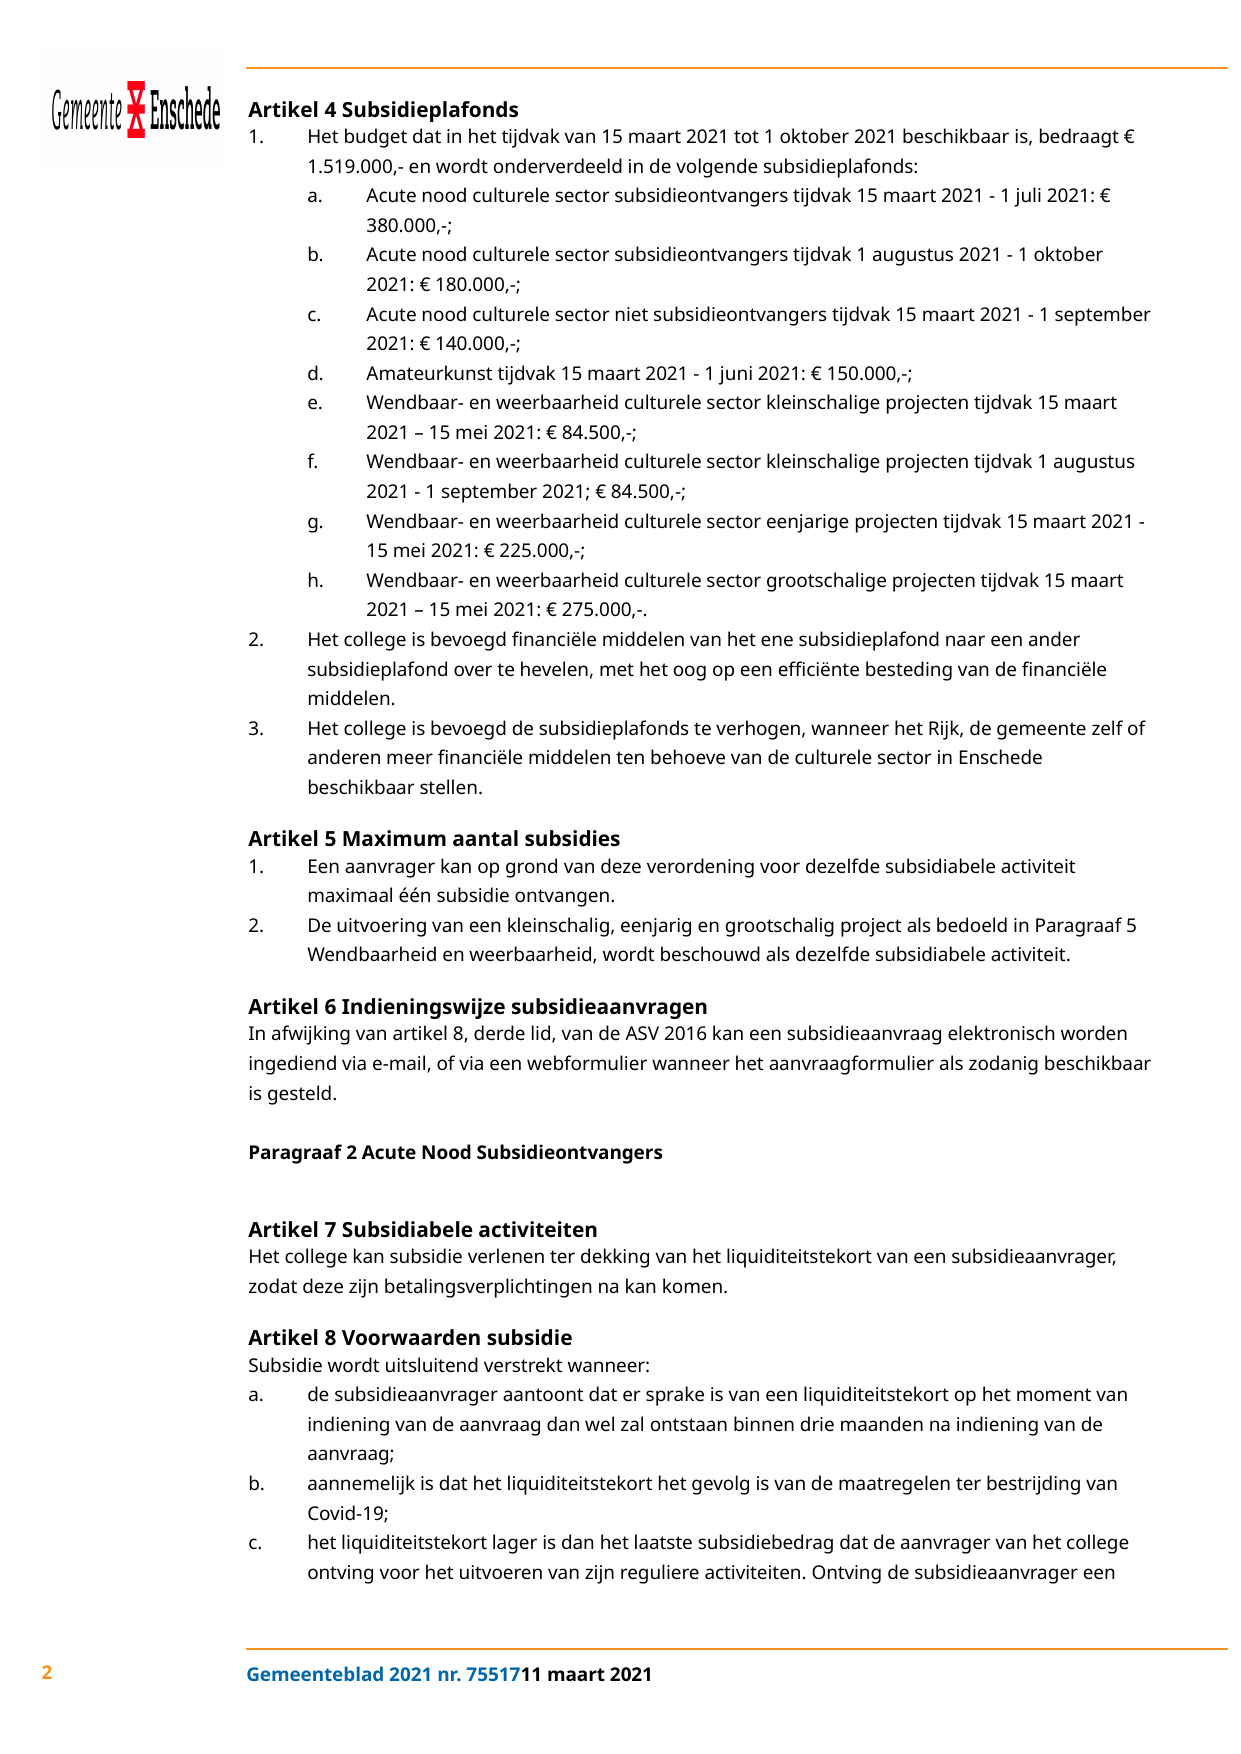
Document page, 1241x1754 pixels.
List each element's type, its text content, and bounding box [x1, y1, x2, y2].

list Acute nood culturele sector niet subsidieontvangers tijdvak 15 maart 2021 - 1 september 2021: € 140.000,-; [307, 301, 1152, 356]
text Artikel 5 Maximum aantal subsidies [248, 824, 1152, 853]
list De uitvoering van een kleinschalig, eenjarig en grootschalig project als bedoeld in Paragraaf 5 Wendbaarheid en weerbaarheid, wordt beschouwd als dezelfde subsidiabele activiteit. [248, 912, 1152, 967]
list Het college is bevoegd financiële middelen van het ene subsidieplafond naar een ander subsidieplafond over te hevelen, met het oog op een efficiënte besteding van de financiële middelen. [248, 626, 1152, 711]
list aannemelijk is dat het liquiditeitstekort het gevolg is van de maatregelen ter bestrijding van Covid-19; [248, 1470, 1152, 1526]
text Artikel 6 Indieningswijze subsidieaanvragen [248, 992, 1152, 1021]
list het liquiditeitstekort lager is dan het laatste subsidiebedrag dat de aanvrager van het college ontving voor het uitvoeren van zijn reguliere activiteiten. Ontving de subsidieaanvrager een [248, 1529, 1152, 1585]
text Artikel 4 Subsidieplafonds [248, 95, 1152, 123]
list Het college is bevoegd de subsidieplafonds te verhogen, wanneer het Rijk, de gemeente zelf of anderen meer financiële middelen ten behoeve van de culturele sector in Enschede beschikbaar stellen. [248, 715, 1152, 800]
text Artikel 8 Voorwaarden subsidie [248, 1323, 1152, 1352]
text Subsidie wordt uitsluitend verstrekt wanneer: [248, 1352, 1152, 1378]
list Wendbaar- en weerbaarheid culturele sector grootschalige projecten tijdvak 15 maart 2021 – 15 mei 2021: € 275.000,-. [307, 567, 1152, 622]
list Het budget dat in het tijdvak van 15 maart 2021 tot 1 oktober 2021 beschikbaar is, bedraagt € 1.519.000,- en wordt onderverdeeld in de volgende subsidieplafonds: [248, 123, 1152, 178]
text Het college kan subsidie verlenen ter dekking van het liquiditeitstekort van een subsidieaanvrager, zodat deze zijn betalingsverplichtingen na kan komen. [248, 1243, 1152, 1299]
list Acute nood culturele sector subsidieontvangers tijdvak 1 augustus 2021 - 1 oktober 2021: € 180.000,-; [307, 242, 1152, 297]
list Wendbaar- en weerbaarheid culturele sector kleinschalige projecten tijdvak 1 augustus 2021 - 1 september 2021; € 84.500,-; [307, 449, 1152, 504]
list Amateurkunst tijdvak 15 maart 2021 - 1 juni 2021: € 150.000,-; [307, 360, 1152, 386]
list de subsidieaanvrager aantoont dat er sprake is van een liquiditeitstekort op het moment van indiening van de aanvraag dan wel zal ontstaan binnen drie maanden na indiening van de aanvraag; [248, 1381, 1152, 1466]
text Paragraaf 2 Acute Nood Subsidieontvangers [248, 1139, 1152, 1164]
list Een aanvrager kan op grond van deze verordening voor dezelfde subsidiabele activiteit maximaal één subsidie ontvangen. [248, 853, 1152, 908]
list Acute nood culturele sector subsidieontvangers tijdvak 15 maart 2021 - 1 juli 2021: € 380.000,-; [307, 182, 1152, 238]
list Wendbaar- en weerbaarheid culturele sector eenjarige projecten tijdvak 15 maart 2021 - 15 mei 2021: € 225.000,-; [307, 508, 1152, 563]
picture [41, 47, 231, 172]
list Wendbaar- en weerbaarheid culturele sector kleinschalige projecten tijdvak 15 maart 2021 – 15 mei 2021: € 84.500,-; [307, 389, 1152, 445]
text In afwijking van artikel 8, derde lid, van de ASV 2016 kan een subsidieaanvraag elektronisch worden ingediend via e-mail, of via een webformulier wanneer het aanvraagformulier als zodanig beschikbaar is gesteld. [248, 1021, 1152, 1105]
text Artikel 7 Subsidiabele activiteiten [248, 1215, 1152, 1243]
